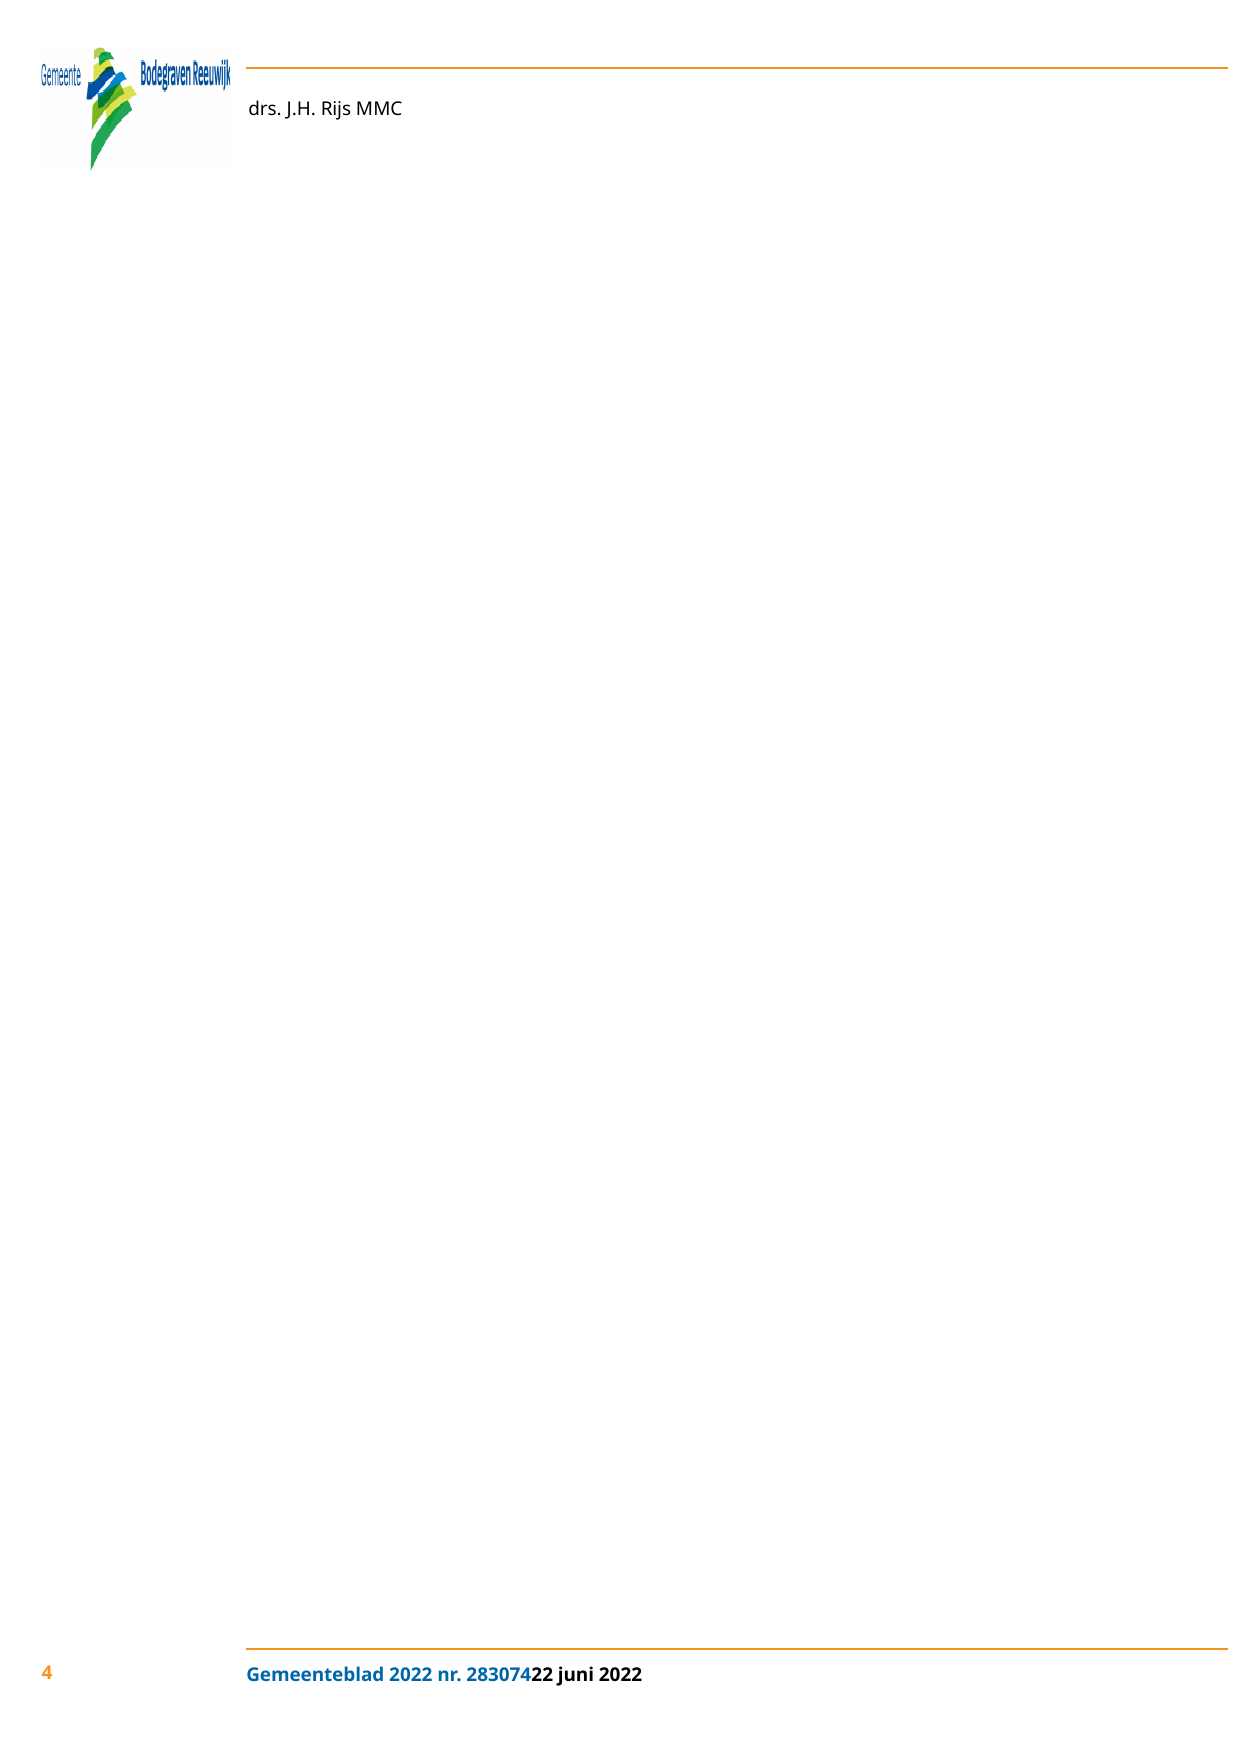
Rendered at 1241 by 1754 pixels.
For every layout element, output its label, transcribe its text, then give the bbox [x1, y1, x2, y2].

picture [41, 47, 231, 172]
text drs. J.H. Rijs MMC [248, 95, 1152, 121]
